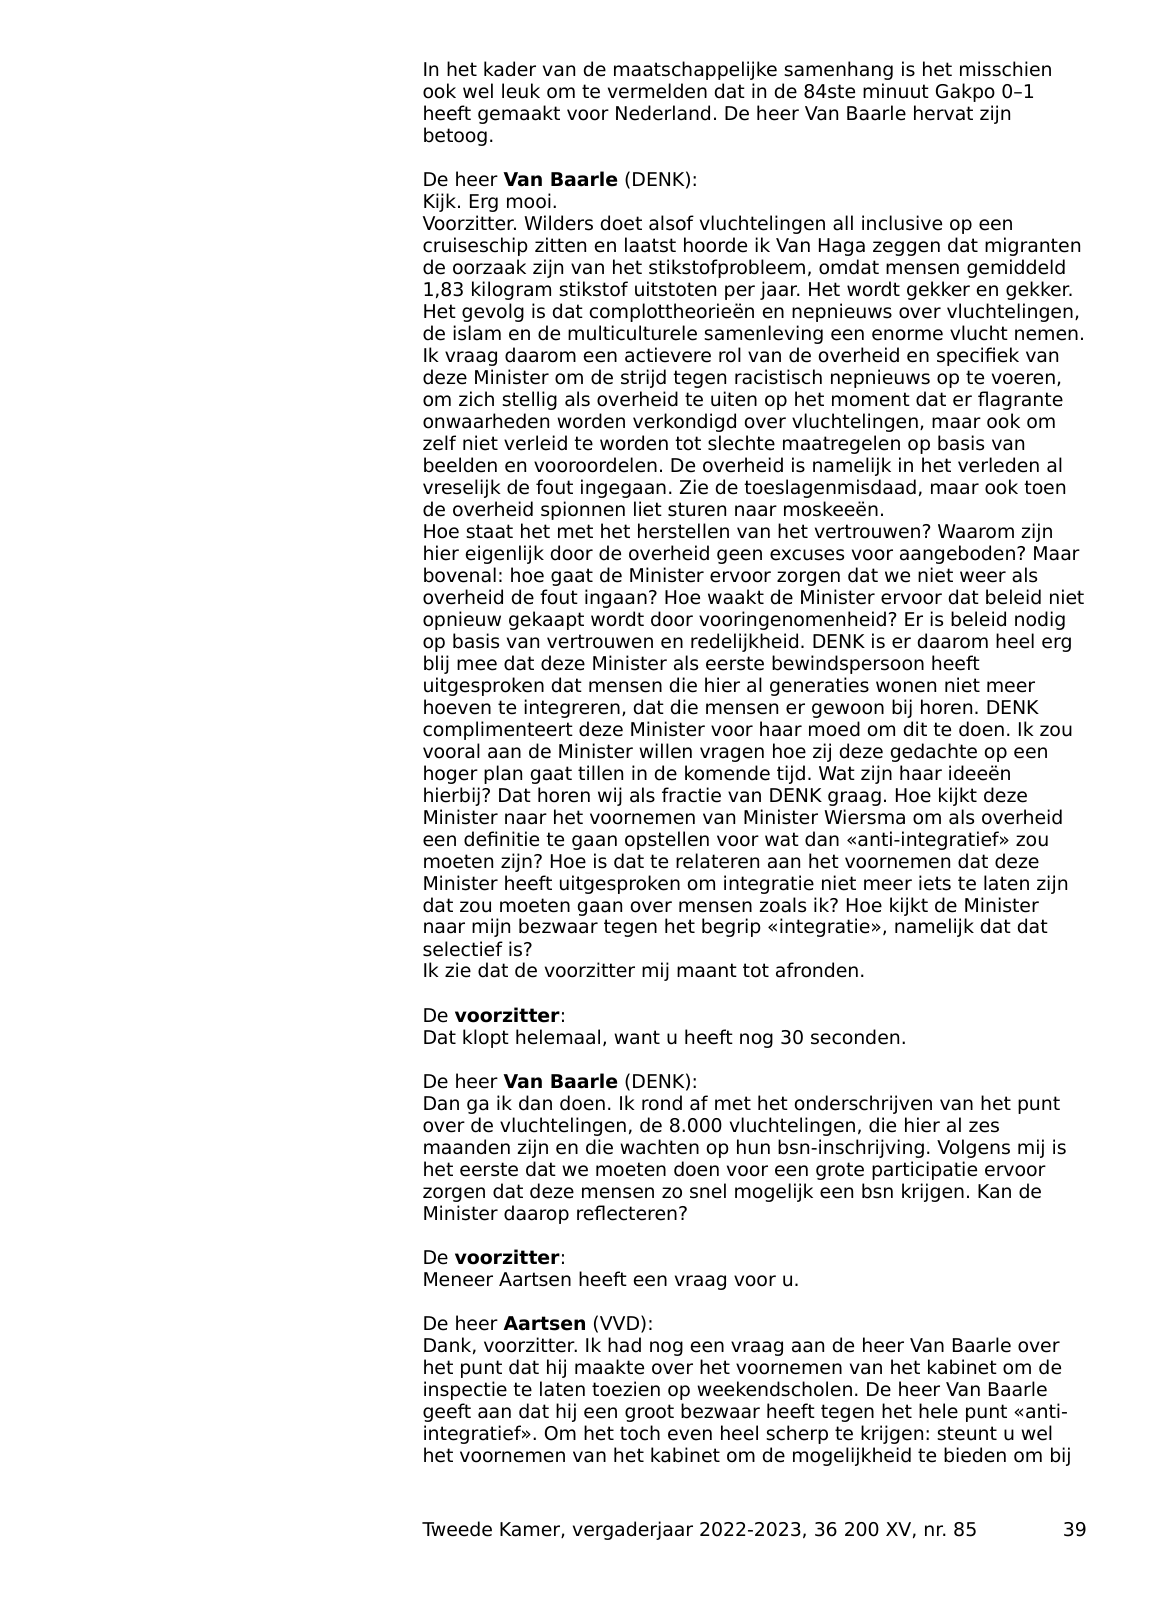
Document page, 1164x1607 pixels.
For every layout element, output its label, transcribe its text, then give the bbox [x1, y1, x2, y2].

text De voorzitter: [422, 1247, 1087, 1269]
text Dat klopt helemaal, want u heeft nog 30 seconden. [422, 1027, 1087, 1048]
text Ik zie dat de voorzitter mij maant tot afronden. [422, 960, 1087, 982]
text De heer Aartsen (VVD): [422, 1313, 1087, 1335]
text Dank, voorzitter. Ik had nog een vraag aan de heer Van Baarle over het punt dat hij maakte over het voornemen van het kabinet om de inspectie te laten toezien op weekendscholen. De heer Van Baarle geeft aan dat hij een groot bezwaar heeft tegen het hele punt «anti-integratief». Om het toch even heel scherp te krijgen: steunt u wel het voornemen van het kabinet om de mogelijkheid te bieden om bij [422, 1335, 1087, 1467]
text In het kader van de maatschappelijke samenhang is het misschien ook wel leuk om te vermelden dat in de 84ste minuut Gakpo 0–1 heeft gemaakt voor Nederland. De heer Van Baarle hervat zijn betoog. [422, 59, 1087, 147]
text Voorzitter. Wilders doet alsof vluchtelingen all inclusive op een cruiseschip zitten en laatst hoorde ik Van Haga zeggen dat migranten de oorzaak zijn van het stikstofprobleem, omdat mensen gemiddeld 1,83 kilogram stikstof uitstoten per jaar. Het wordt gekker en gekker. Het gevolg is dat complottheorieën en nepnieuws over vluchtelingen, de islam en de multiculturele samenleving een enorme vlucht nemen. Ik vraag daarom een actievere rol van de overheid en specifiek van deze Minister om de strijd tegen racistisch nepnieuws op te voeren, om zich stellig als overheid te uiten op het moment dat er flagrante onwaarheden worden verkondigd over vluchtelingen, maar ook om zelf niet verleid te worden tot slechte maatregelen op basis van beelden en vooroordelen. De overheid is namelijk in het verleden al vreselijk de fout ingegaan. Zie de toeslagenmisdaad, maar ook toen de overheid spionnen liet sturen naar moskeeën. [422, 213, 1087, 521]
text De voorzitter: [422, 1004, 1087, 1027]
text De heer Van Baarle (DENK): [422, 169, 1087, 191]
text Dan ga ik dan doen. Ik rond af met het onderschrijven van het punt over de vluchtelingen, de 8.000 vluchtelingen, die hier al zes maanden zijn en die wachten op hun bsn-inschrijving. Volgens mij is het eerste dat we moeten doen voor een grote participatie ervoor zorgen dat deze mensen zo snel mogelijk een bsn krijgen. Kan de Minister daarop reflecteren? [422, 1093, 1087, 1224]
text Hoe staat het met het herstellen van het vertrouwen? Waarom zijn hier eigenlijk door de overheid geen excuses voor aangeboden? Maar bovenal: hoe gaat de Minister ervoor zorgen dat we niet weer als overheid de fout ingaan? Hoe waakt de Minister ervoor dat beleid niet opnieuw gekaapt wordt door vooringenomenheid? Er is beleid nodig op basis van vertrouwen en redelijkheid. DENK is er daarom heel erg blij mee dat deze Minister als eerste bewindspersoon heeft uitgesproken dat mensen die hier al generaties wonen niet meer hoeven te integreren, dat die mensen er gewoon bij horen. DENK complimenteert deze Minister voor haar moed om dit te doen. Ik zou vooral aan de Minister willen vragen hoe zij deze gedachte op een hoger plan gaat tillen in de komende tijd. Wat zijn haar ideeën hierbij? Dat horen wij als fractie van DENK graag. Hoe kijkt deze Minister naar het voornemen van Minister Wiersma om als overheid een definitie te gaan opstellen voor wat dan «anti-integratief» zou moeten zijn? Hoe is dat te relateren aan het voornemen dat deze Minister heeft uitgesproken om integratie niet meer iets te laten zijn dat zou moeten gaan over mensen zoals ik? Hoe kijkt de Minister naar mijn bezwaar tegen het begrip «integratie», namelijk dat dat selectief is? [422, 521, 1087, 960]
text Kijk. Erg mooi. [422, 191, 1087, 213]
text De heer Van Baarle (DENK): [422, 1071, 1087, 1093]
text Meneer Aartsen heeft een vraag voor u. [422, 1269, 1087, 1291]
